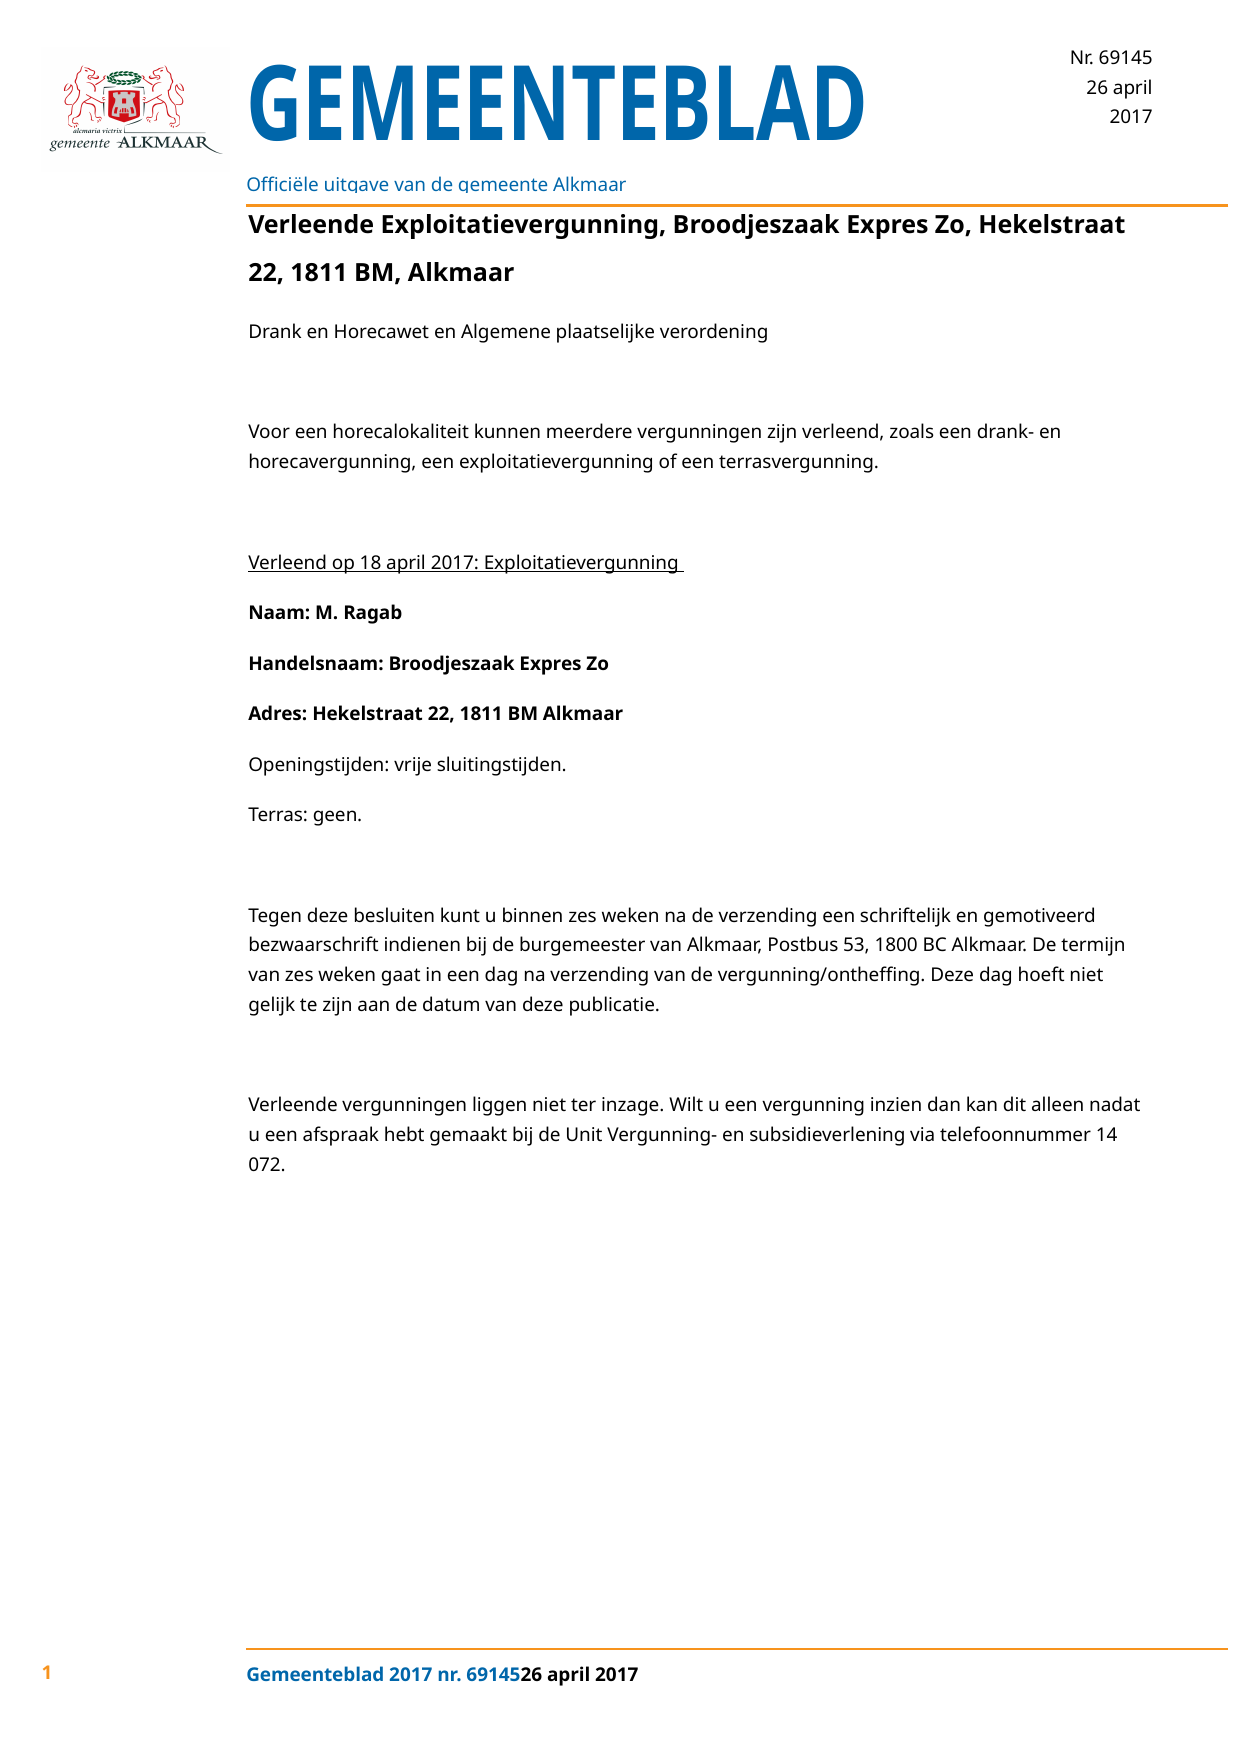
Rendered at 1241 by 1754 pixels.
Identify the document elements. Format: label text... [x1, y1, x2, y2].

text Voor een horecalokaliteit kunnen meerdere vergunningen zijn verleend, zoals een drank- en horecavergunning, een exploitatievergunning of een terrasvergunning. [248, 419, 1152, 474]
text Naam: M. Ragab [248, 599, 1152, 625]
text Openingstijden: vrije sluitingstijden. [248, 751, 1152, 777]
text Tegen deze besluiten kunt u binnen zes weken na de verzending een schriftelijk en gemotiveerd bezwaarschrift indienen bij de burgemeester van Alkmaar, Postbus 53, 1800 BC Alkmaar. De termijn van zes weken gaat in een dag na verzending van de vergunning/ontheffing. Deze dag hoeft niet gelijk te zijn aan de datum van deze publicatie. [248, 902, 1152, 1017]
picture [41, 47, 231, 172]
text Handelsnaam: Broodjeszaak Expres Zo [248, 650, 1152, 676]
text Drank en Horecawet en Algemene plaatselijke verordening [248, 318, 1152, 344]
text Adres: Hekelstraat 22, 1811 BM Alkmaar [248, 700, 1152, 726]
text Verleend op 18 april 2017: Exploitatievergunning [248, 549, 1152, 575]
text Terras: geen. [248, 801, 1152, 827]
text Verleende Exploitatievergunning, Broodjeszaak Expres Zo, Hekelstraat 22, 1811 BM, Alkmaar [248, 207, 1152, 288]
text Verleende vergunningen liggen niet ter inzage. Wilt u een vergunning inzien dan kan dit alleen nadat u een afspraak hebt gemaakt bij de Unit Vergunning- en subsidieverlening via telefoonnummer 14 072. [248, 1092, 1152, 1177]
